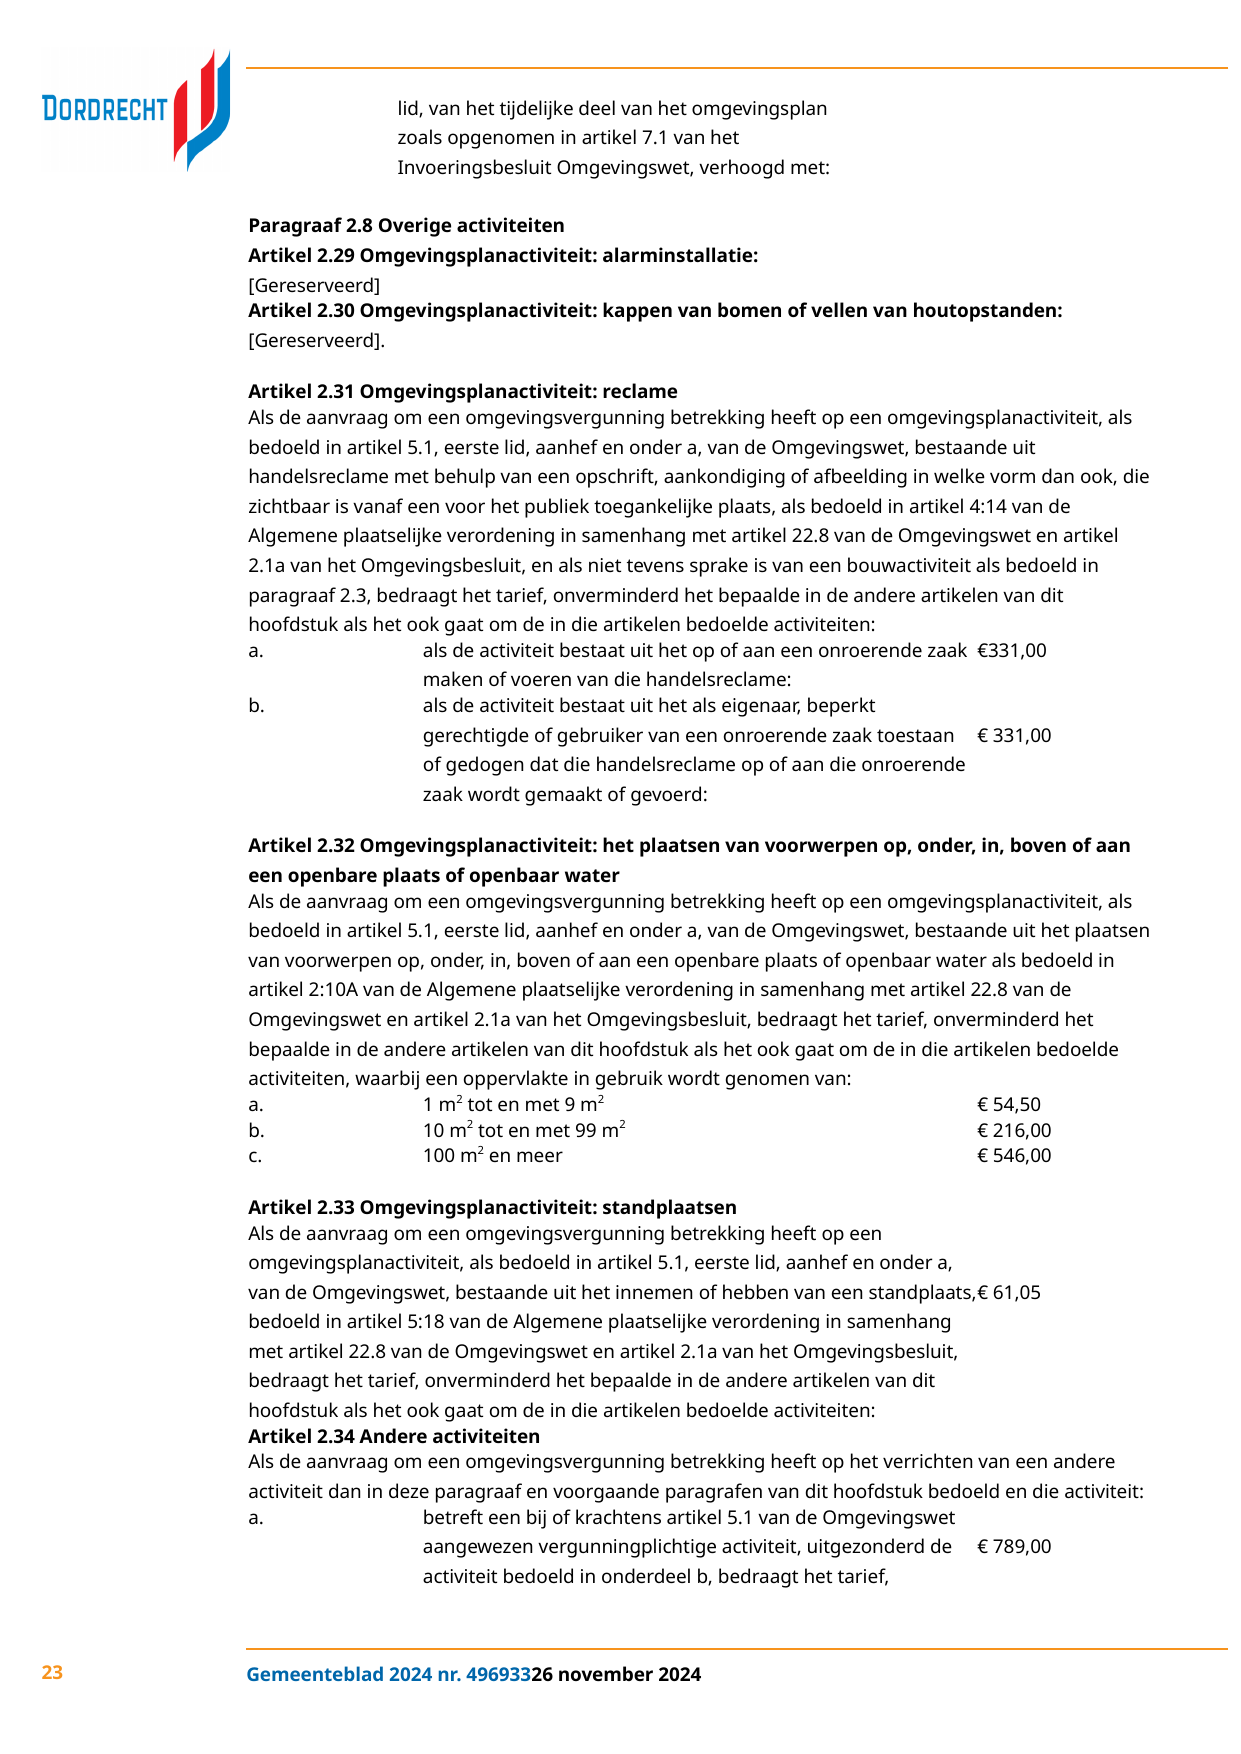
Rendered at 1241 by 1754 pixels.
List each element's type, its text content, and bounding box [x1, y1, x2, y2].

table_cell Als de aanvraag om een omgevingsvergunning betrekking heeft op een omgevingsplanactiviteit, als bedoeld in artikel 5.1, eerste lid, aanhef en onder a, van de Omgevingswet, bestaande uit handelsreclame met behulp van een opschrift, aankondiging of afbeelding in welke vorm dan ook, die zichtbaar is vanaf een voor het publiek toegankelijke plaats, als bedoeld in artikel 4:14 van de Algemene plaatselijke verordening in samenhang met artikel 22.8 van de Omgevingswet en artikel 2.1a van het Omgevingsbesluit, en als niet tevens sprake is van een bouwactiviteit als bedoeld in paragraaf 2.3, bedraagt het tarief, onverminderd het bepaalde in de andere artikelen van dit hoofdstuk als het ook gaat om de in die artikelen bedoelde activiteiten: [248, 404, 1152, 637]
table_cell als de activiteit bestaat uit het op of aan een onroerende zaak maken of voeren van die handelsreclame: [423, 637, 977, 692]
table_cell Artikel 2.34 Andere activiteiten [248, 1423, 1152, 1449]
table_cell Als de aanvraag om een omgevingsvergunning betrekking heeft op een omgevingsplanactiviteit, als bedoeld in artikel 5.1, eerste lid, aanhef en onder a, van de Omgevingswet, bestaande uit het innemen of hebben van een standplaats, bedoeld in artikel 5:18 van de Algemene plaatselijke verordening in samenhang met artikel 22.8 van de Omgevingswet en artikel 2.1a van het Omgevingsbesluit, bedraagt het tarief, onverminderd het bepaalde in de andere artikelen van dit hoofdstuk als het ook gaat om de in die artikelen bedoelde activiteiten: [248, 1220, 977, 1423]
table_cell € 216,00 [977, 1117, 1152, 1143]
table_cell [248, 95, 397, 180]
table_cell a. [248, 1091, 423, 1117]
table_cell € 54,50 [977, 1091, 1152, 1117]
table_cell c. [248, 1143, 423, 1168]
table_cell [248, 1168, 1152, 1194]
table_cell € 61,05 [977, 1220, 1152, 1423]
picture [41, 47, 231, 172]
table_cell Artikel 2.33 Omgevingsplanactiviteit: standplaatsen [248, 1194, 1152, 1220]
table_cell Als de aanvraag om een omgevingsvergunning betrekking heeft op het verrichten van een andere activiteit dan in deze paragraaf en voorgaande paragrafen van dit hoofdstuk bedoeld en die activiteit: [248, 1449, 1152, 1504]
table_cell a. [248, 637, 423, 692]
table_cell [853, 95, 1002, 180]
table_cell lid, van het tijdelijke deel van het omgevingsplan zoals opgenomen in artikel 7.1 van het Invoeringsbesluit Omgevingswet, verhoogd met: [398, 95, 852, 180]
table_cell betreft een bij of krachtens artikel 5.1 van de Omgevingswet aangewezen vergunningplichtige activiteit, uitgezonderd de activiteit bedoeld in onderdeel b, bedraagt het tarief, [423, 1504, 977, 1589]
table_cell Artikel 2.31 Omgevingsplanactiviteit: reclame [248, 379, 1152, 404]
table_cell a. [248, 1504, 423, 1589]
table_cell als de activiteit bestaat uit het als eigenaar, beperkt gerechtigde of gebruiker van een onroerende zaak toestaan of gedogen dat die handelsreclame op of aan die onroerende zaak wordt gemaakt of gevoerd: [423, 693, 977, 807]
table_cell Als de aanvraag om een omgevingsvergunning betrekking heeft op een omgevingsplanactiviteit, als bedoeld in artikel 5.1, eerste lid, aanhef en onder a, van de Omgevingswet, bestaande uit het plaatsen van voorwerpen op, onder, in, boven of aan een openbare plaats of openbaar water als bedoeld in artikel 2:10A van de Algemene plaatselijke verordening in samenhang met artikel 22.8 van de Omgevingswet en artikel 2.1a van het Omgevingsbesluit, bedraagt het tarief, onverminderd het bepaalde in de andere artikelen van dit hoofdstuk als het ook gaat om de in die artikelen bedoelde activiteiten, waarbij een oppervlakte in gebruik wordt genomen van: [248, 888, 1152, 1091]
table_cell [248, 353, 1152, 378]
table_cell € 546,00 [977, 1143, 1152, 1168]
table_cell [248, 807, 1152, 833]
table_cell €331,00 [977, 637, 1152, 692]
table_cell 100 m2 en meer [423, 1143, 977, 1168]
table_cell 10 m2 tot en met 99 m2 [423, 1117, 977, 1143]
table_cell 1 m2 tot en met 9 m2 [423, 1091, 977, 1117]
table_cell Artikel 2.32 Omgevingsplanactiviteit: het plaatsen van voorwerpen op, onder, in, boven of aan een openbare plaats of openbaar water [248, 833, 1152, 888]
table_cell b. [248, 693, 423, 807]
table_cell € 789,00 [977, 1504, 1152, 1589]
table_cell Artikel 2.30 Omgevingsplanactiviteit: kappen van bomen of vellen van houtopstanden: [Gereserveerd]. [248, 298, 1152, 353]
table_cell € 331,00 [977, 693, 1152, 807]
table_cell b. [248, 1117, 423, 1143]
table_header Artikel 2.29 Omgevingsplanactiviteit: alarminstallatie: [Gereserveerd] [248, 242, 1152, 297]
text Paragraaf 2.8 Overige activiteiten [248, 212, 1152, 238]
